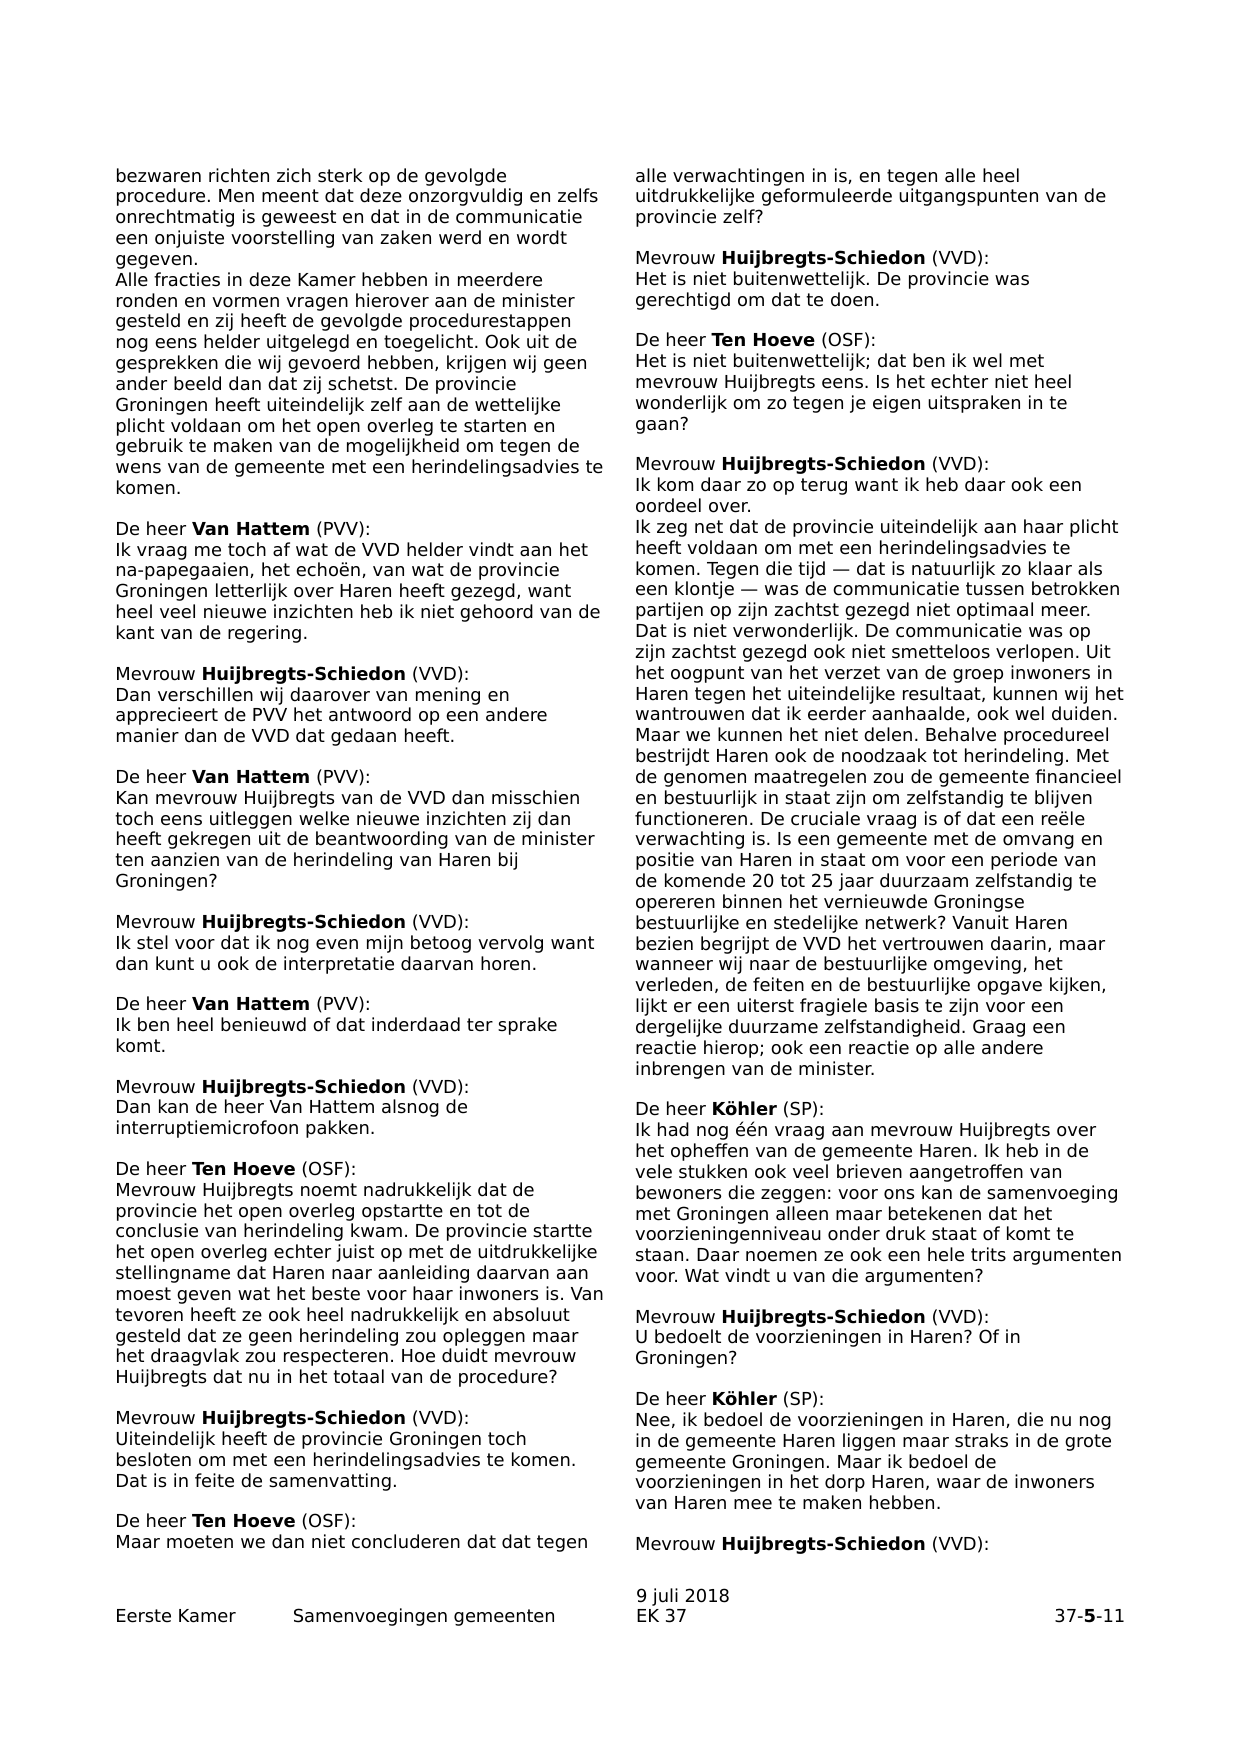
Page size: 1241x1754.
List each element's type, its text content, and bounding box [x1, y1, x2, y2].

text Kan mevrouw Huijbregts van de VVD dan misschien toch eens uitleggen welke nieuwe inzichten zij dan heeft gekregen uit de beantwoording van de minister ten aanzien van de herindeling van Haren bij Groningen? [115, 787, 605, 892]
text Ik kom daar zo op terug want ik heb daar ook een oordeel over. [635, 475, 1125, 517]
text U bedoelt de voorzieningen in Haren? Of in Groningen? [635, 1327, 1125, 1369]
text Ik had nog één vraag aan mevrouw Huijbregts over het opheffen van de gemeente Haren. Ik heb in de vele stukken ook veel brieven aangetroffen van bewoners die zeggen: voor ons kan de samenvoeging met Groningen alleen maar betekenen dat het voorzieningenniveau onder druk staat of komt te staan. Daar noemen ze ook een hele trits argumenten voor. Wat vindt u van die argumenten? [635, 1120, 1125, 1287]
text De heer Köhler (SP): [635, 1389, 1125, 1410]
text Mevrouw Huijbregts-Schiedon (VVD): [115, 1076, 605, 1097]
text De heer Ten Hoeve (OSF): [115, 1511, 605, 1532]
text alle verwachtingen in is, en tegen alle heel uitdrukkelijke geformuleerde uitgangspunten van de provincie zelf? [635, 165, 1125, 228]
text Mevrouw Huijbregts-Schiedon (VVD): [635, 1534, 1125, 1554]
text Mevrouw Huijbregts-Schiedon (VVD): [115, 912, 605, 932]
text Het is niet buitenwettelijk. De provincie was gerechtigd om dat te doen. [635, 268, 1125, 310]
text De heer Van Hattem (PVV): [115, 519, 605, 539]
text Maar moeten we dan niet concluderen dat dat tegen [115, 1532, 605, 1553]
text Alle fracties in deze Kamer hebben in meerdere ronden en vormen vragen hierover aan de minister gesteld en zij heeft de gevolgde procedurestappen nog eens helder uitgelegd en toegelicht. Ook uit de gesprekken die wij gevoerd hebben, krijgen wij geen ander beeld dan dat zij schetst. De provincie Groningen heeft uiteindelijk zelf aan de wettelijke plicht voldaan om het open overleg te starten en gebruik te maken van de mogelijkheid om tegen de wens van de gemeente met een herindelingsadvies te komen. [115, 269, 605, 499]
text Mevrouw Huijbregts-Schiedon (VVD): [115, 663, 605, 684]
text Mevrouw Huijbregts noemt nadrukkelijk dat de provincie het open overleg opstartte en tot de conclusie van herindeling kwam. De provincie startte het open overleg echter juist op met de uitdrukkelijke stellingname dat Haren naar aanleiding daarvan aan moest geven wat het beste voor haar inwoners is. Van tevoren heeft ze ook heel nadrukkelijk en absoluut gesteld dat ze geen herindeling zou opleggen maar het draagvlak zou respecteren. Hoe duidt mevrouw Huijbregts dat nu in het totaal van de procedure? [115, 1179, 605, 1388]
text Dan verschillen wij daarover van mening en apprecieert de PVV het antwoord op een andere manier dan de VVD dat gedaan heeft. [115, 684, 605, 747]
text Het is niet buitenwettelijk; dat ben ik wel met mevrouw Huijbregts eens. Is het echter niet heel wonderlijk om zo tegen je eigen uitspraken in te gaan? [635, 351, 1125, 434]
text Ik zeg net dat de provincie uiteindelijk aan haar plicht heeft voldaan om met een herindelingsadvies te komen. Tegen die tijd — dat is natuurlijk zo klaar als een klontje — was de communicatie tussen betrokken partijen op zijn zachtst gezegd niet optimaal meer. Dat is niet verwonderlijk. De communicatie was op zijn zachtst gezegd ook niet smetteloos verlopen. Uit het oogpunt van het verzet van de groep inwoners in Haren tegen het uiteindelijke resultaat, kunnen wij het wantrouwen dat ik eerder aanhaalde, ook wel duiden. Maar we kunnen het niet delen. Behalve procedureel bestrijdt Haren ook de noodzaak tot herindeling. Met de genomen maatregelen zou de gemeente financieel en bestuurlijk in staat zijn om zelfstandig te blijven functioneren. De cruciale vraag is of dat een reële verwachting is. Is een gemeente met de omvang en positie van Haren in staat om voor een periode van de komende 20 tot 25 jaar duurzaam zelfstandig te opereren binnen het vernieuwde Groningse bestuurlijke en stedelijke netwerk? Vanuit Haren bezien begrijpt de VVD het vertrouwen daarin, maar wanneer wij naar de bestuurlijke omgeving, het verleden, de feiten en de bestuurlijke opgave kijken, lijkt er een uiterst fragiele basis te zijn voor een dergelijke duurzame zelfstandigheid. Graag een reactie hierop; ook een reactie op alle andere inbrengen van de minister. [635, 517, 1125, 1079]
text Nee, ik bedoel de voorzieningen in Haren, die nu nog in de gemeente Haren liggen maar straks in de grote gemeente Groningen. Maar ik bedoel de voorzieningen in het dorp Haren, waar de inwoners van Haren mee te maken hebben. [635, 1410, 1125, 1514]
text Mevrouw Huijbregts-Schiedon (VVD): [635, 1307, 1125, 1327]
text Dan kan de heer Van Hattem alsnog de interruptiemicrofoon pakken. [115, 1097, 605, 1139]
text De heer Van Hattem (PVV): [115, 994, 605, 1015]
text bezwaren richten zich sterk op de gevolgde procedure. Men meent dat deze onzorgvuldig en zelfs onrechtmatig is geweest en dat in de communicatie een onjuiste voorstelling van zaken werd en wordt gegeven. [115, 165, 605, 269]
text Mevrouw Huijbregts-Schiedon (VVD): [635, 248, 1125, 268]
text Uiteindelijk heeft de provincie Groningen toch besloten om met een herindelingsadvies te komen. Dat is in feite de samenvatting. [115, 1429, 605, 1491]
text De heer Köhler (SP): [635, 1099, 1125, 1120]
text De heer Ten Hoeve (OSF): [115, 1159, 605, 1179]
text De heer Van Hattem (PVV): [115, 767, 605, 787]
text Ik stel voor dat ik nog even mijn betoog vervolg want dan kunt u ook de interpretatie daarvan horen. [115, 932, 605, 974]
text De heer Ten Hoeve (OSF): [635, 330, 1125, 351]
text Mevrouw Huijbregts-Schiedon (VVD): [635, 454, 1125, 475]
text Mevrouw Huijbregts-Schiedon (VVD): [115, 1408, 605, 1429]
text Ik ben heel benieuwd of dat inderdaad ter sprake komt. [115, 1015, 605, 1056]
text Ik vraag me toch af wat de VVD helder vindt aan het na-papegaaien, het echoën, van wat de provincie Groningen letterlijk over Haren heeft gezegd, want heel veel nieuwe inzichten heb ik niet gehoord van de kant van de regering. [115, 539, 605, 643]
